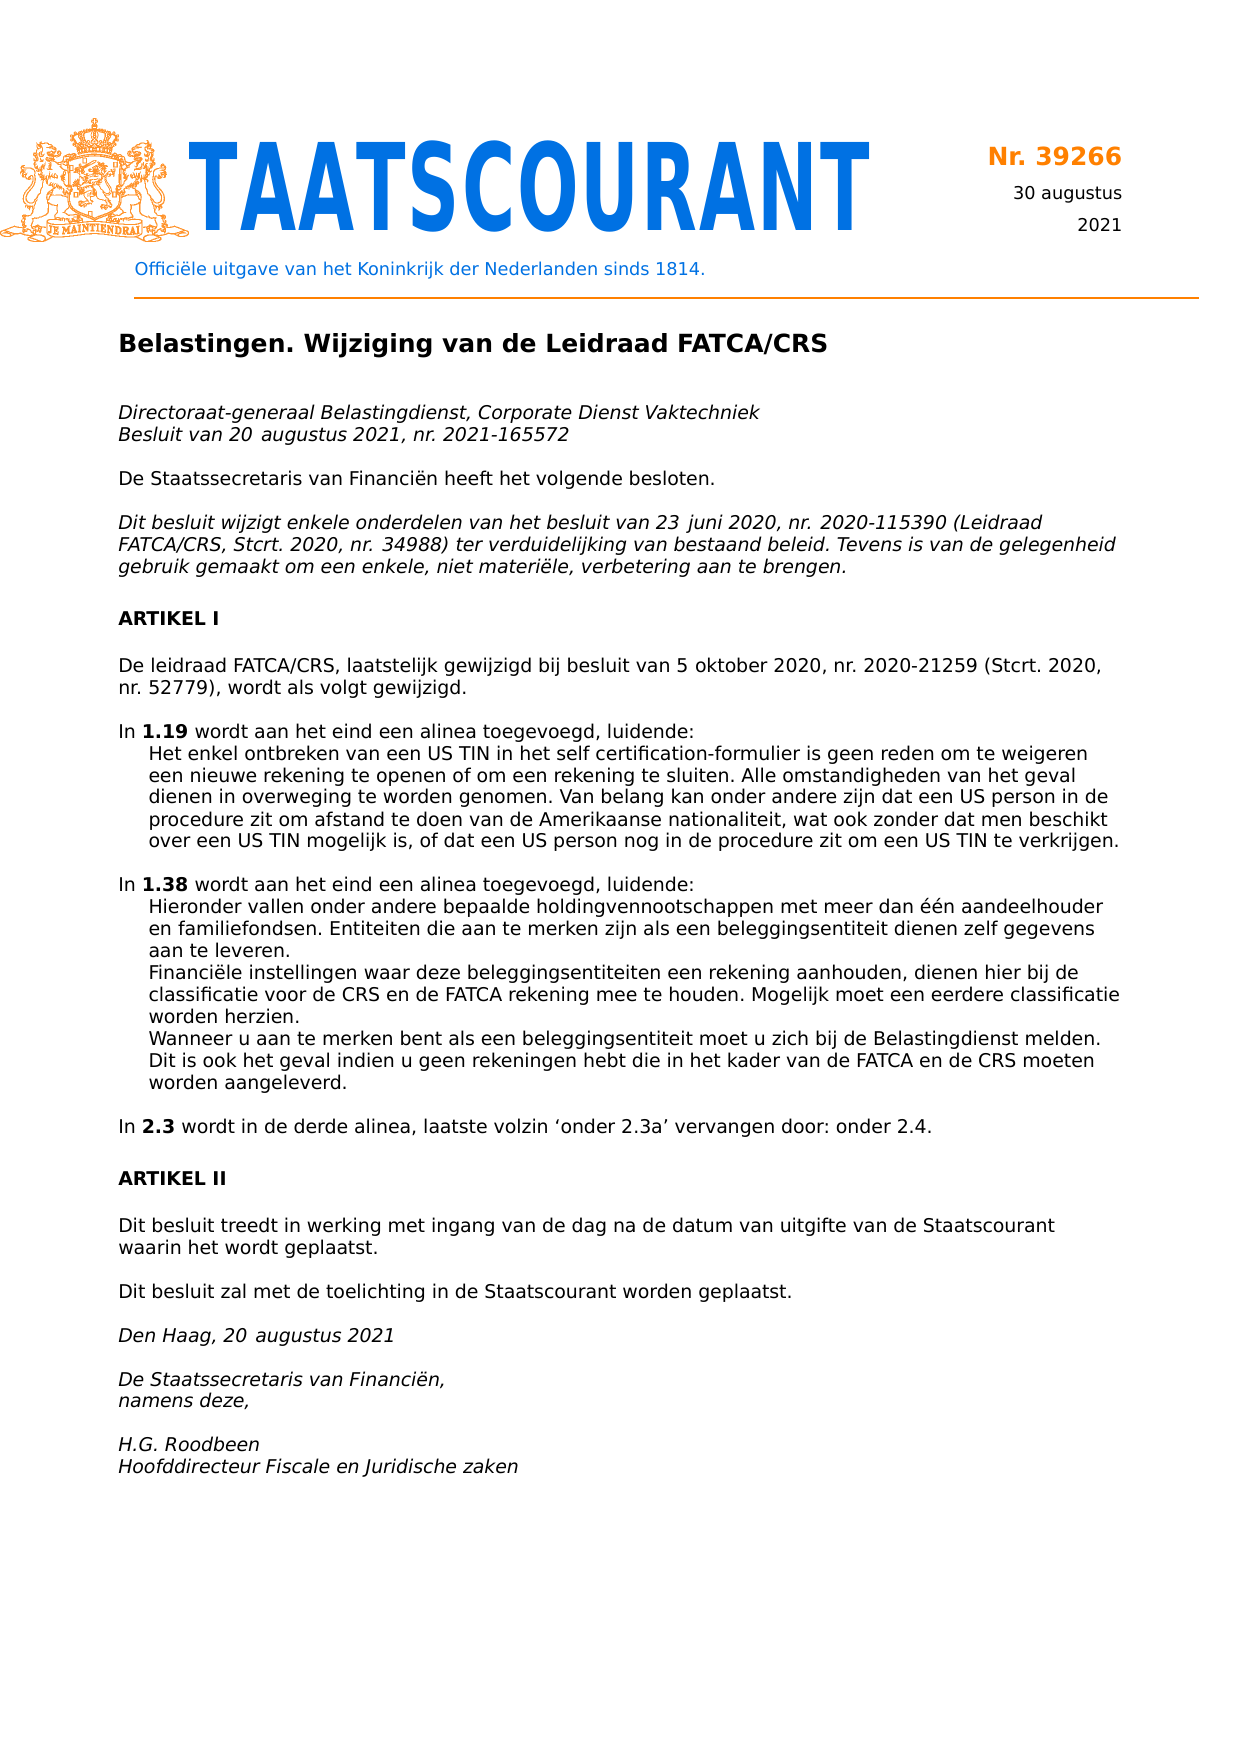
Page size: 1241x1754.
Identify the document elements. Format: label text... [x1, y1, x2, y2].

text Directoraat-generaal Belastingdienst, Corporate Dienst Vaktechniek [118, 402, 1122, 424]
text In 1.38 wordt aan het eind een alinea toegevoegd, luidende: [118, 874, 1122, 896]
text De leidraad FATCA/CRS, laatstelijk gewijzigd bij besluit van 5 oktober 2020, nr. 2020-21259 (Stcrt. 2020, nr. 52779), wordt als volgt gewijzigd. [118, 655, 1122, 699]
table_header Nr. 39266 [939, 118, 1199, 177]
text In 2.3 wordt in de derde alinea, laatste volzin ‘onder 2.3a’ vervangen door: onder 2.4. [118, 1116, 1122, 1138]
text In 1.19 wordt aan het eind een alinea toegevoegd, luidende: [118, 721, 1122, 742]
table_cell 30 augustus [939, 177, 1199, 209]
text Hieronder vallen onder andere bepaalde holdingvennootschappen met meer dan één aandeelhouder en familiefondsen. Entiteiten die aan te merken zijn als een beleggingsentiteit dienen zelf gegevens aan te leveren. [148, 896, 1122, 962]
subtitle Belastingen. Wijziging van de Leidraad FATCA/CRS [118, 329, 1122, 358]
text Besluit van 20 augustus 2021, nr. 2021-165572 [118, 424, 1122, 446]
subtitle ARTIKEL II [118, 1168, 1122, 1190]
text Financiële instellingen waar deze beleggingsentiteiten een rekening aanhouden, dienen hier bij de classificatie voor de CRS en de FATCA rekening mee te houden. Mogelijk moet een eerdere classificatie worden herzien. [148, 962, 1122, 1028]
text Dit besluit treedt in werking met ingang van de dag na de datum van uitgifte van de Staatscourant waarin het wordt geplaatst. [118, 1215, 1122, 1259]
table_cell 2021 [939, 209, 1199, 259]
text Wanneer u aan te merken bent als een beleggingsentiteit moet u zich bij de Belastingdienst melden. Dit is ook het geval indien u geen rekeningen hebt die in het kader van de FATCA en de CRS moeten worden aangeleverd. [148, 1028, 1122, 1094]
table_header STAATSCOURANT [134, 118, 939, 259]
text De Staatssecretaris van Financiën, namens deze, H.G. Roodbeen Hoofddirecteur Fiscale en Juridische zaken [118, 1368, 1122, 1478]
text Den Haag, 20 augustus 2021 [118, 1324, 1122, 1347]
subtitle ARTIKEL I [118, 608, 1122, 630]
text Het enkel ontbreken van een US TIN in het self certification-formulier is geen reden om te weigeren een nieuwe rekening te openen of om een rekening te sluiten. Alle omstandigheden van het geval dienen in overweging te worden genomen. Van belang kan onder andere zijn dat een US person in de procedure zit om afstand te doen van de Amerikaanse nationaliteit, wat ook zonder dat men beschikt over een US TIN mogelijk is, of dat een US person nog in de procedure zit om een US TIN te verkrijgen. [148, 742, 1122, 852]
picture [0, 118, 189, 242]
table_cell Officiële uitgave van het Koninkrijk der Nederlanden sinds 1814. [134, 259, 1199, 297]
text Dit besluit wijzigt enkele onderdelen van het besluit van 23 juni 2020, nr. 2020-115390 (Leidraad FATCA/CRS, Stcrt. 2020, nr. 34988) ter verduidelijking van bestaand beleid. Tevens is van de gelegenheid gebruik gemaakt om een enkele, niet materiële, verbetering aan te brengen. [118, 512, 1122, 578]
text De Staatssecretaris van Financiën heeft het volgende besloten. [118, 468, 1122, 490]
text Dit besluit zal met de toelichting in de Staatscourant worden geplaatst. [118, 1281, 1122, 1303]
table_header [0, 242, 134, 297]
